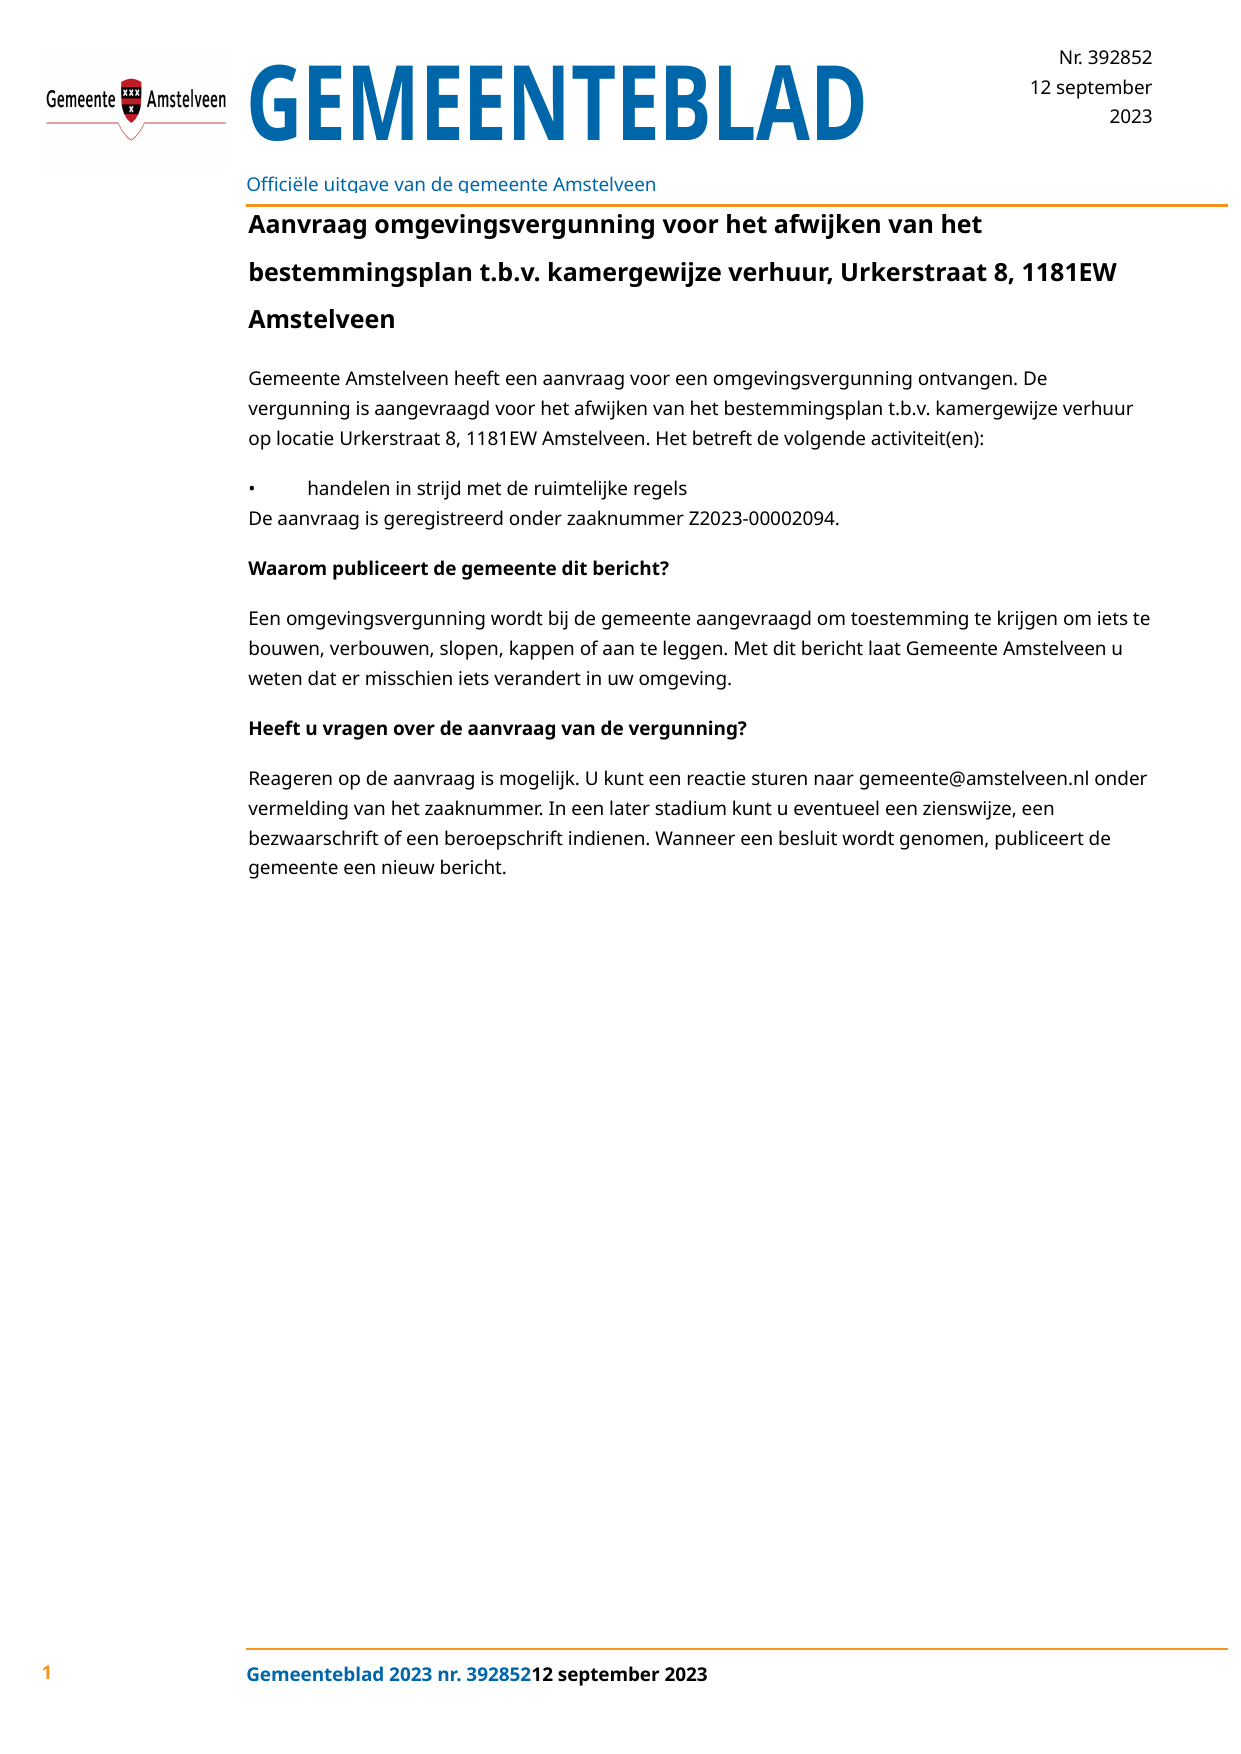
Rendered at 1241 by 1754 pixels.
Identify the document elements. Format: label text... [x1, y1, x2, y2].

text Reageren op de aanvraag is mogelijk. U kunt een reactie sturen naar gemeente@amstelveen.nl onder vermelding van het zaaknummer. In een later stadium kunt u eventueel een zienswijze, een bezwaarschrift of een beroepschrift indienen. Wanneer een besluit wordt genomen, publiceert de gemeente een nieuw bericht. [248, 766, 1152, 880]
text Waarom publiceert de gemeente dit bericht? [248, 555, 1152, 581]
text Heeft u vragen over de aanvraag van de vergunning? [248, 715, 1152, 741]
picture [41, 47, 231, 172]
text Gemeente Amstelveen heeft een aanvraag voor een omgevingsvergunning ontvangen. De vergunning is aangevraagd voor het afwijken van het bestemmingsplan t.b.v. kamergewijze verhuur op locatie Urkerstraat 8, 1181EW Amstelveen. Het betreft de volgende activiteit(en): [248, 366, 1152, 450]
text De aanvraag is geregistreerd onder zaaknummer Z2023-00002094. [248, 505, 1152, 530]
list handelen in strijd met de ruimtelijke regels [248, 475, 1152, 501]
text Een omgevingsvergunning wordt bij de gemeente aangevraagd om toestemming te krijgen om iets te bouwen, verbouwen, slopen, kappen of aan te leggen. Met dit bericht laat Gemeente Amstelveen u weten dat er misschien iets verandert in uw omgeving. [248, 606, 1152, 690]
text Aanvraag omgevingsvergunning voor het afwijken van het bestemmingsplan t.b.v. kamergewijze verhuur, Urkerstraat 8, 1181EW Amstelveen [248, 207, 1152, 336]
